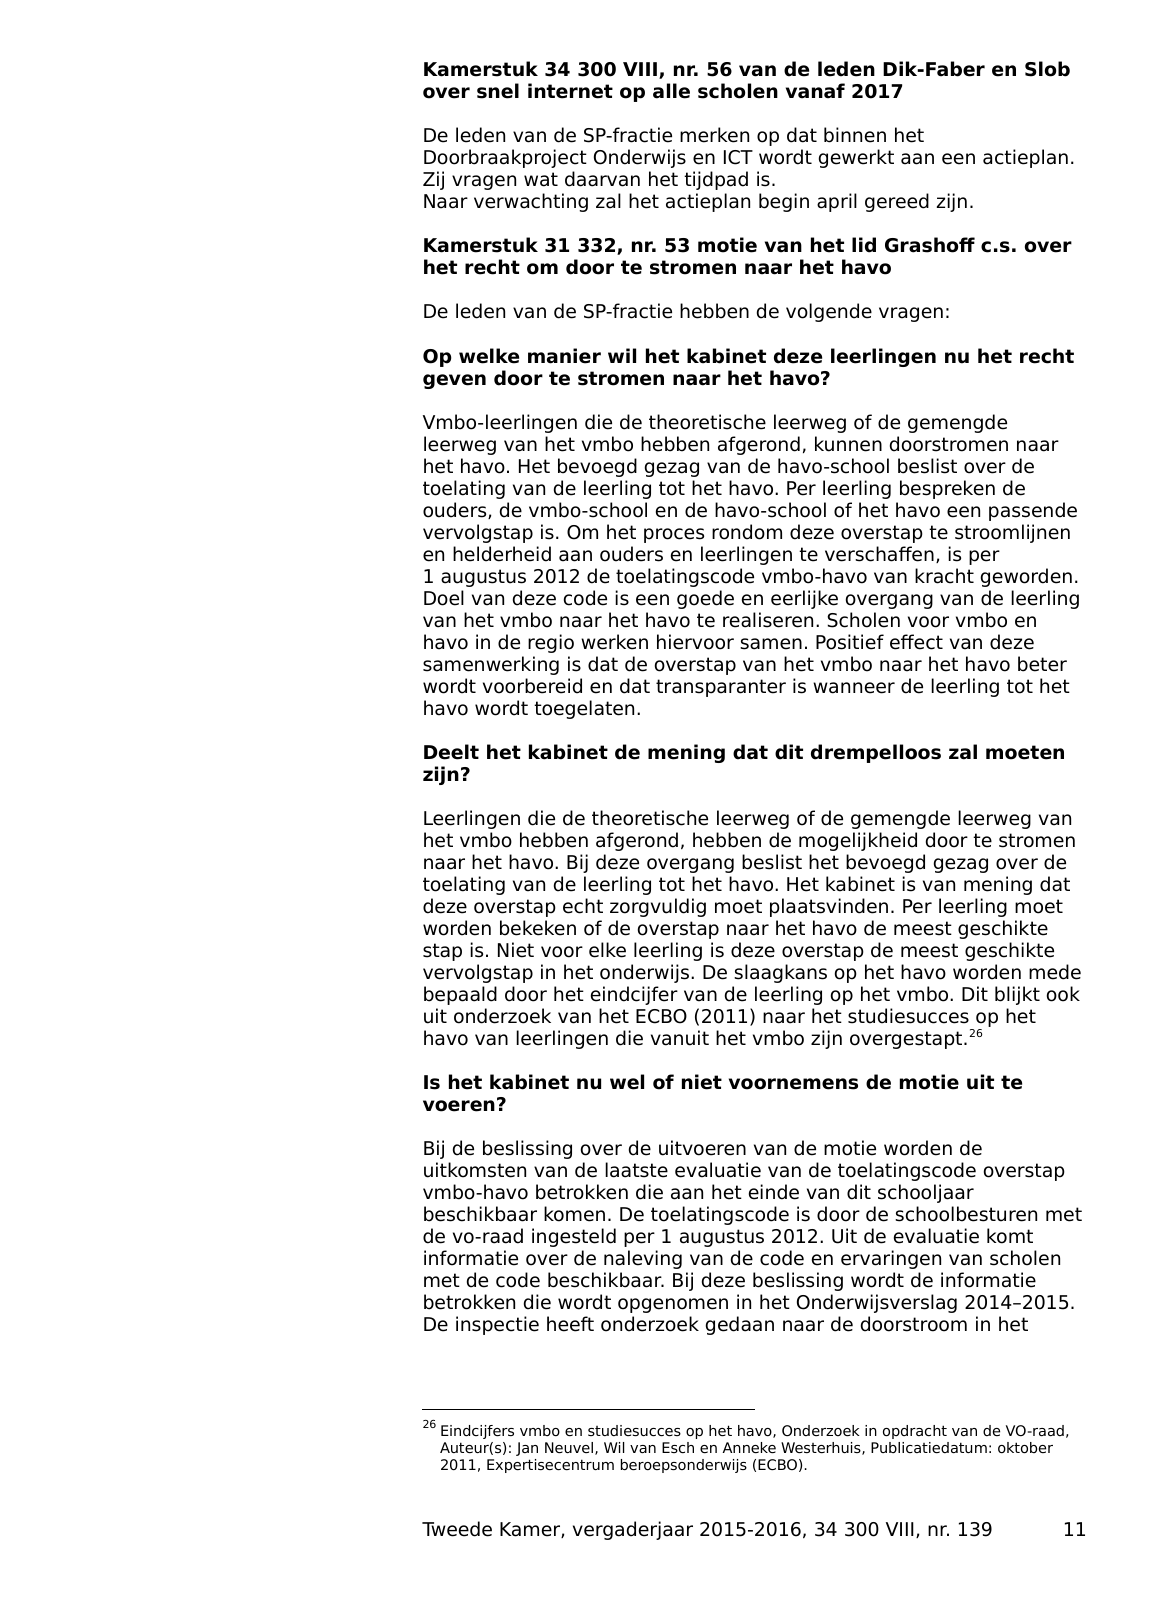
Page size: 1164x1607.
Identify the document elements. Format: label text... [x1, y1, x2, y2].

subtitle Deelt het kabinet de mening dat dit drempelloos zal moeten zijn? [422, 742, 1087, 786]
subtitle Kamerstuk 34 300 VIII, nr. 56 van de leden Dik-Faber en Slob over snel internet op alle scholen vanaf 2017 [422, 59, 1087, 103]
subtitle Op welke manier wil het kabinet deze leerlingen nu het recht geven door te stromen naar het havo? [422, 346, 1087, 389]
subtitle Is het kabinet nu wel of niet voornemens de motie uit te voeren? [422, 1072, 1087, 1116]
text De leden van de SP-fractie merken op dat binnen het Doorbraakproject Onderwijs en ICT wordt gewerkt aan een actieplan. Zij vragen wat daarvan het tijdpad is. [422, 125, 1087, 191]
text Vmbo-leerlingen die de theoretische leerweg of de gemengde leerweg van het vmbo hebben afgerond, kunnen doorstromen naar het havo. Het bevoegd gezag van de havo-school beslist over de toelating van de leerling tot het havo. Per leerling bespreken de ouders, de vmbo-school en de havo-school of het havo een passende vervolgstap is. Om het proces rondom deze overstap te stroomlijnen en helderheid aan ouders en leerlingen te verschaffen, is per 1 augustus 2012 de toelatingscode vmbo-havo van kracht geworden. Doel van deze code is een goede en eerlijke overgang van de leerling van het vmbo naar het havo te realiseren. Scholen voor vmbo en havo in de regio werken hiervoor samen. Positief effect van deze samenwerking is dat de overstap van het vmbo naar het havo beter wordt voorbereid en dat transparanter is wanneer de leerling tot het havo wordt toegelaten. [422, 412, 1087, 719]
text Eindcijfers vmbo en studiesucces op het havo, Onderzoek in opdracht van de VO-raad, Auteur(s): Jan Neuvel, Wil van Esch en Anneke Westerhuis, Publicatiedatum: oktober 2011, Expertisecentrum beroepsonderwijs (ECBO). [422, 1418, 1087, 1474]
text Bij de beslissing over de uitvoeren van de motie worden de uitkomsten van de laatste evaluatie van de toelatingscode overstap vmbo-havo betrokken die aan het einde van dit schooljaar beschikbaar komen. De toelatingscode is door de schoolbesturen met de vo-raad ingesteld per 1 augustus 2012. Uit de evaluatie komt informatie over de naleving van de code en ervaringen van scholen met de code beschikbaar. Bij deze beslissing wordt de informatie betrokken die wordt opgenomen in het Onderwijsverslag 2014–2015. De inspectie heeft onderzoek gedaan naar de doorstroom in het [422, 1138, 1087, 1336]
text De leden van de SP-fractie hebben de volgende vragen: [422, 301, 1087, 323]
text Naar verwachting zal het actieplan begin april gereed zijn. [422, 191, 1087, 213]
subtitle Kamerstuk 31 332, nr. 53 motie van het lid Grashoff c.s. over het recht om door te stromen naar het havo [422, 235, 1087, 279]
text Leerlingen die de theoretische leerweg of de gemengde leerweg van het vmbo hebben afgerond, hebben de mogelijkheid door te stromen naar het havo. Bij deze overgang beslist het bevoegd gezag over de toelating van de leerling tot het havo. Het kabinet is van mening dat deze overstap echt zorgvuldig moet plaatsvinden. Per leerling moet worden bekeken of de overstap naar het havo de meest geschikte stap is. Niet voor elke leerling is deze overstap de meest geschikte vervolgstap in het onderwijs. De slaagkans op het havo worden mede bepaald door het eindcijfer van de leerling op het vmbo. Dit blijkt ook uit onderzoek van het ECBO (2011) naar het studiesucces op het havo van leerlingen die vanuit het vmbo zijn overgestapt. [422, 808, 1087, 1049]
